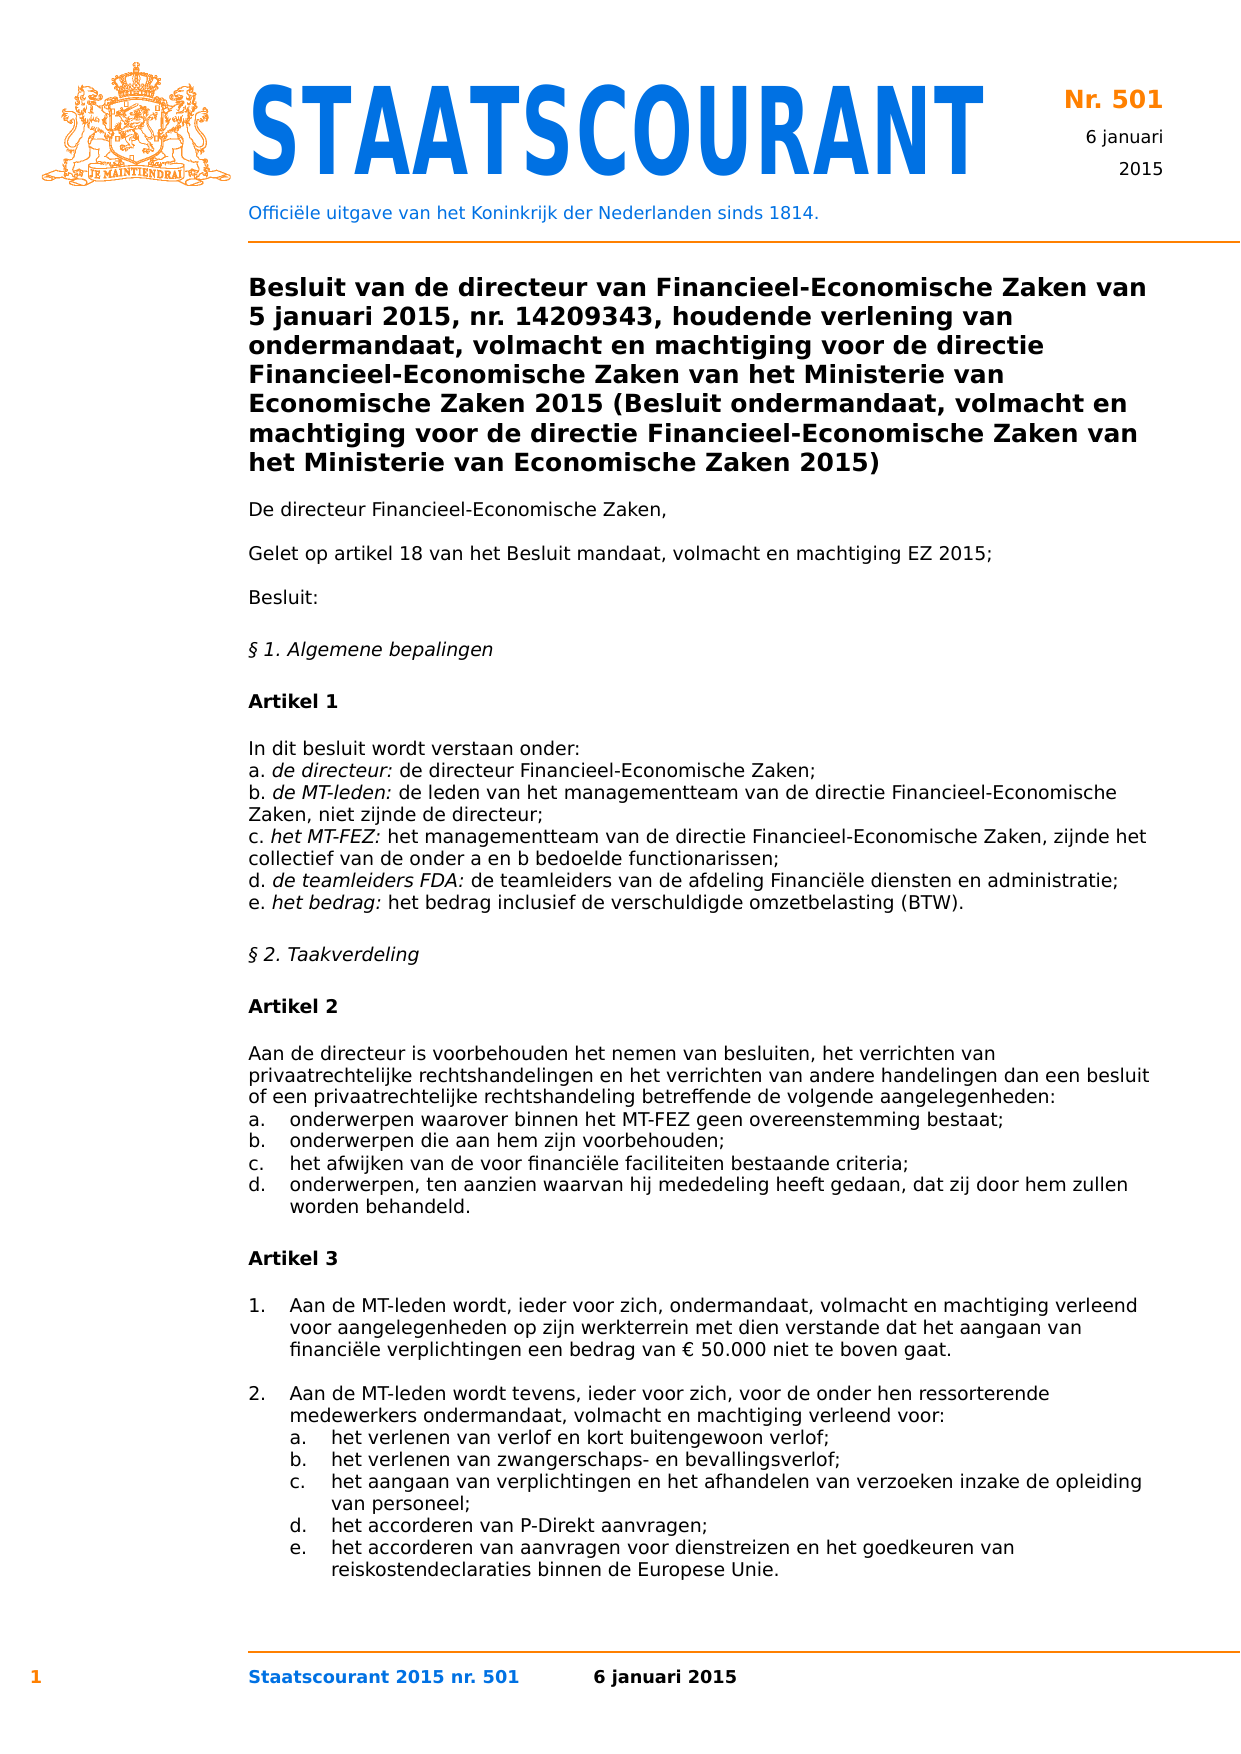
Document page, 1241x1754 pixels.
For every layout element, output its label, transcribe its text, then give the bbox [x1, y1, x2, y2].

text b. de MT-leden: de leden van het managementteam van de directie Financieel-Economische Zaken, niet zijnde de directeur; [248, 782, 1163, 826]
subtitle Besluit van de directeur van Financieel-Economische Zaken van 5 januari 2015, nr. 14209343, houdende verlening van ondermandaat, volmacht en machtiging voor de directie Financieel-Economische Zaken van het Ministerie van Economische Zaken 2015 (Besluit ondermandaat, volmacht en machtiging voor de directie Financieel-Economische Zaken van het Ministerie van Economische Zaken 2015) [248, 273, 1163, 477]
text Aan de directeur is voorbehouden het nemen van besluiten, het verrichten van privaatrechtelijke rechtshandelingen en het verrichten van andere handelingen dan een besluit of een privaatrechtelijke rechtshandeling betreffende de volgende aangelegenheden: [248, 1042, 1163, 1108]
text Gelet op artikel 18 van het Besluit mandaat, volmacht en machtiging EZ 2015; [248, 543, 1163, 565]
table_cell 6 januari [998, 121, 1240, 153]
subtitle § 1. Algemene bepalingen [248, 639, 1163, 661]
subtitle § 2. Taakverdeling [248, 943, 1163, 966]
subtitle Artikel 3 [248, 1248, 1163, 1270]
table_header Nr. 501 [998, 62, 1240, 121]
text c. het aangaan van verplichtingen en het afhandelen van verzoeken inzake de opleiding van personeel; [289, 1471, 1163, 1515]
subtitle Artikel 2 [248, 996, 1163, 1017]
picture [41, 62, 231, 186]
text 2. Aan de MT-leden wordt tevens, ieder voor zich, voor de onder hen ressorterende medewerkers ondermandaat, volmacht en machtiging verleend voor: [248, 1383, 1163, 1427]
text e. het bedrag: het bedrag inclusief de verschuldigde omzetbelasting (BTW). [248, 892, 1163, 913]
table_cell Officiële uitgave van het Koninkrijk der Nederlanden sinds 1814. [248, 203, 1240, 241]
subtitle Artikel 1 [248, 691, 1163, 713]
text c. het afwijken van de voor financiële faciliteiten bestaande criteria; [248, 1152, 1163, 1174]
text a. onderwerpen waarover binnen het MT-FEZ geen overeenstemming bestaat; [248, 1108, 1163, 1130]
table_header STAATSCOURANT [248, 62, 998, 203]
text d. de teamleiders FDA: de teamleiders van de afdeling Financiële diensten en administratie; [248, 869, 1163, 892]
text Besluit: [248, 587, 1163, 609]
text a. de directeur: de directeur Financieel-Economische Zaken; [248, 760, 1163, 782]
text In dit besluit wordt verstaan onder: [248, 738, 1163, 760]
text d. onderwerpen, ten aanzien waarvan hij mededeling heeft gedaan, dat zij door hem zullen worden behandeld. [248, 1174, 1163, 1218]
text e. het accorderen van aanvragen voor dienstreizen en het goedkeuren van reiskostendeclaraties binnen de Europese Unie. [289, 1537, 1163, 1581]
text c. het MT-FEZ: het managementteam van de directie Financieel-Economische Zaken, zijnde het collectief van de onder a en b bedoelde functionarissen; [248, 826, 1163, 869]
text b. het verlenen van zwangerschaps- en bevallingsverlof; [289, 1449, 1163, 1471]
text b. onderwerpen die aan hem zijn voorbehouden; [248, 1130, 1163, 1152]
text 1. Aan de MT-leden wordt, ieder voor zich, ondermandaat, volmacht en machtiging verleend voor aangelegenheden op zijn werkterrein met dien verstande dat het aangaan van financiële verplichtingen een bedrag van € 50.000 niet te boven gaat. [248, 1295, 1163, 1361]
table_header [25, 62, 248, 241]
text a. het verlenen van verlof en kort buitengewoon verlof; [289, 1427, 1163, 1449]
table_cell 2015 [998, 153, 1240, 203]
text d. het accorderen van P-Direkt aanvragen; [289, 1515, 1163, 1537]
text De directeur Financieel-Economische Zaken, [248, 499, 1163, 521]
